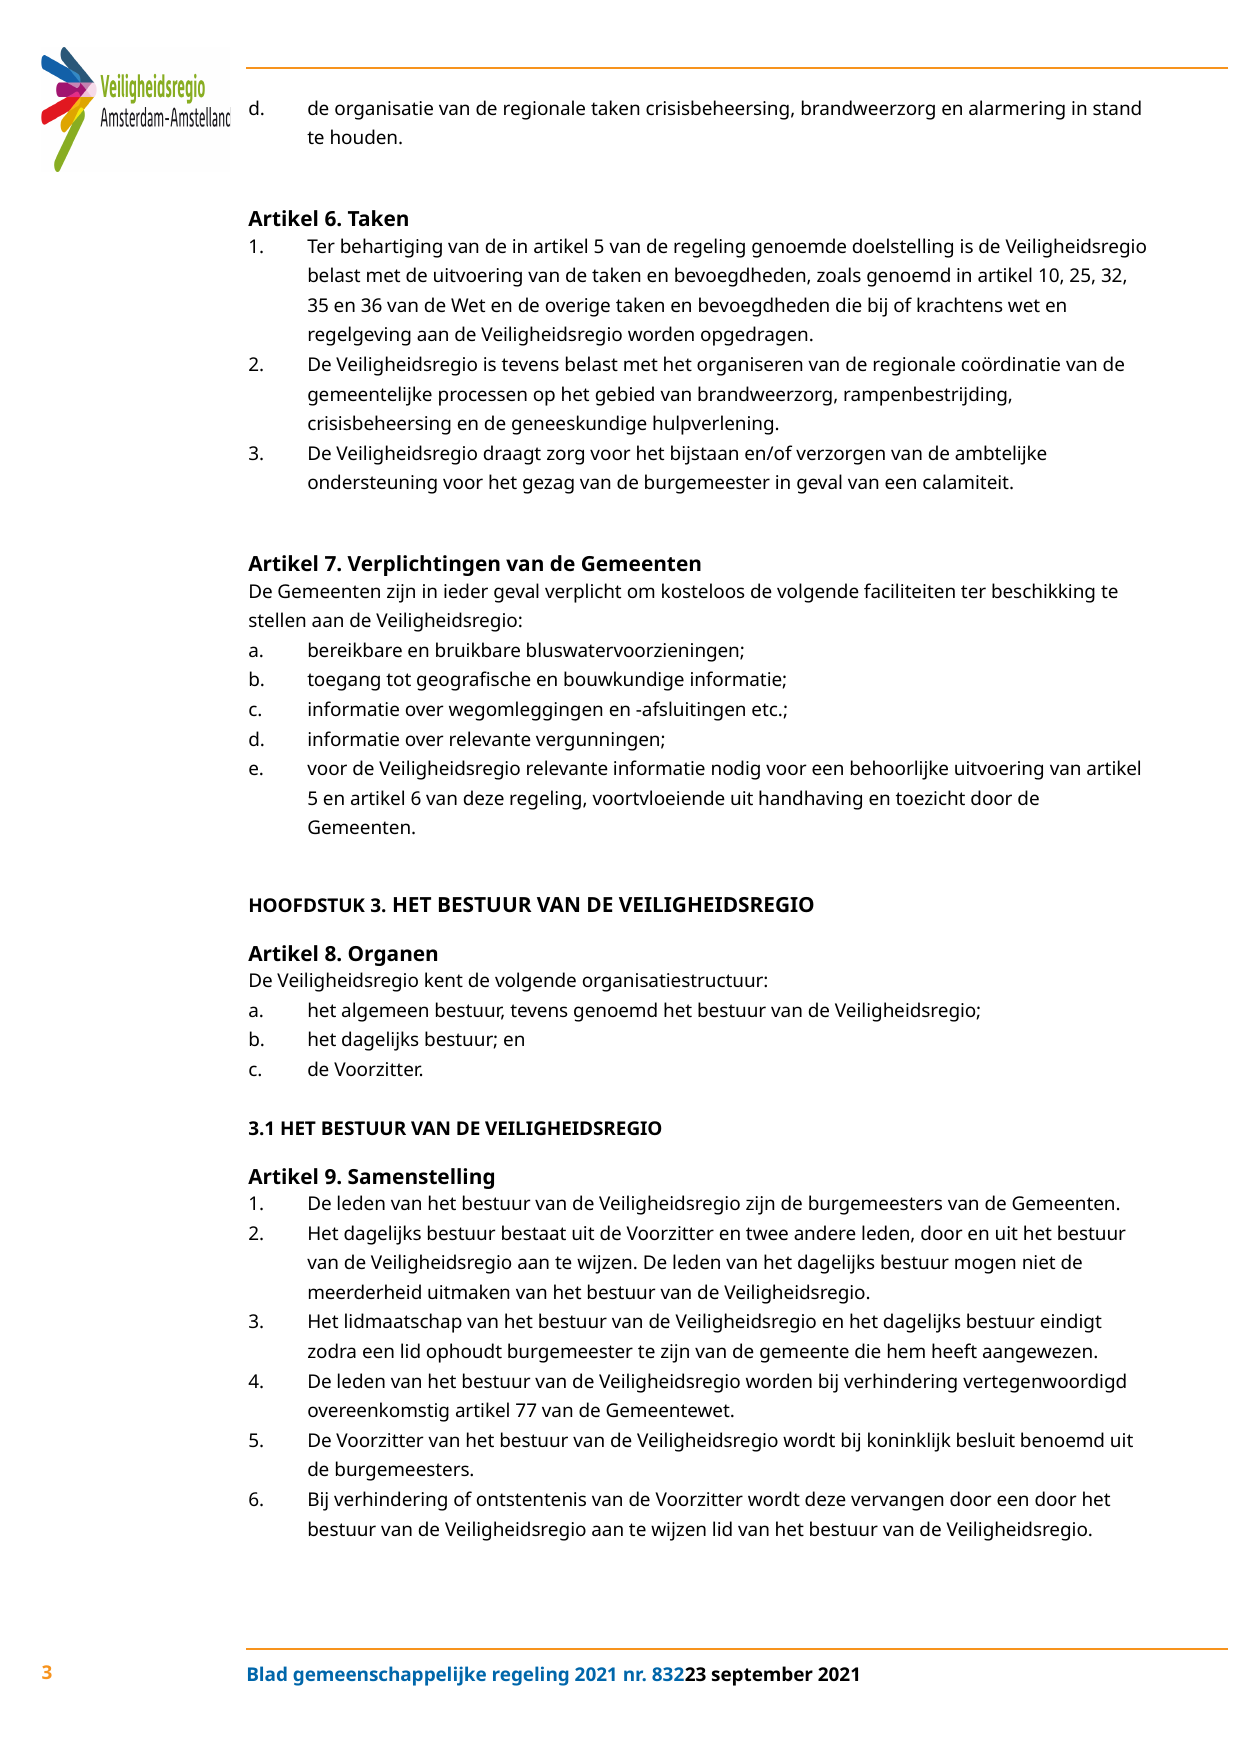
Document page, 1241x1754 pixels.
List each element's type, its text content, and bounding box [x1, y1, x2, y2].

list voor de Veiligheidsregio relevante informatie nodig voor een behoorlijke uitvoering van artikel 5 en artikel 6 van deze regeling, voortvloeiende uit handhaving en toezicht door de Gemeenten. [248, 755, 1152, 840]
picture [41, 47, 231, 172]
text Artikel 7. Verplichtingen van de Gemeenten [248, 549, 1152, 578]
list Ter behartiging van de in artikel 5 van de regeling genoemde doelstelling is de Veiligheidsregio belast met de uitvoering van de taken en bevoegdheden, zoals genoemd in artikel 10, 25, 32, 35 en 36 van de Wet en de overige taken en bevoegdheden die bij of krachtens wet en regelgeving aan de Veiligheidsregio worden opgedragen. [248, 233, 1152, 347]
list de organisatie van de regionale taken crisisbeheersing, brandweerzorg en alarmering in stand te houden. [248, 95, 1152, 150]
list het algemeen bestuur, tevens genoemd het bestuur van de Veiligheidsregio; [248, 997, 1152, 1023]
list Het lidmaatschap van het bestuur van de Veiligheidsregio en het dagelijks bestuur eindigt zodra een lid ophoudt burgemeester te zijn van de gemeente die hem heeft aangewezen. [248, 1309, 1152, 1364]
list De leden van het bestuur van de Veiligheidsregio worden bij verhindering vertegenwoordigd overeenkomstig artikel 77 van de Gemeentewet. [248, 1368, 1152, 1423]
text De Gemeenten zijn in ieder geval verplicht om kosteloos de volgende faciliteiten ter beschikking te stellen aan de Veiligheidsregio: [248, 578, 1152, 633]
list bereikbare en bruikbare bluswatervoorzieningen; [248, 637, 1152, 663]
list toegang tot geografische en bouwkundige informatie; [248, 667, 1152, 692]
list De Veiligheidsregio draagt zorg voor het bijstaan en/of verzorgen van de ambtelijke ondersteuning voor het gezag van de burgemeester in geval van een calamiteit. [248, 440, 1152, 495]
list informatie over relevante vergunningen; [248, 726, 1152, 752]
text Artikel 9. Samenstelling [248, 1162, 1152, 1190]
list Het dagelijks bestuur bestaat uit de Voorzitter en twee andere leden, door en uit het bestuur van de Veiligheidsregio aan te wijzen. De leden van het dagelijks bestuur mogen niet de meerderheid uitmaken van het bestuur van de Veiligheidsregio. [248, 1220, 1152, 1305]
text Artikel 8. Organen [248, 939, 1152, 967]
list De leden van het bestuur van de Veiligheidsregio zijn de burgemeesters van de Gemeenten. [248, 1190, 1152, 1216]
list De Voorzitter van het bestuur van de Veiligheidsregio wordt bij koninklijk besluit benoemd uit de burgemeesters. [248, 1427, 1152, 1482]
list het dagelijks bestuur; en [248, 1027, 1152, 1052]
list informatie over wegomleggingen en -afsluitingen etc.; [248, 696, 1152, 722]
text De Veiligheidsregio kent de volgende organisatiestructuur: [248, 967, 1152, 993]
text Artikel 6. Taken [248, 204, 1152, 233]
text 3.1 HET BESTUUR VAN DE VEILIGHEIDSREGIO [248, 1115, 1152, 1141]
list de Voorzitter. [248, 1056, 1152, 1082]
list De Veiligheidsregio is tevens belast met het organiseren van de regionale coördinatie van de gemeentelijke processen op het gebied van brandweerzorg, rampenbestrijding, crisisbeheersing en de geneeskundige hulpverlening. [248, 351, 1152, 436]
list Bij verhindering of ontstentenis van de Voorzitter wordt deze vervangen door een door het bestuur van de Veiligheidsregio aan te wijzen lid van het bestuur van de Veiligheidsregio. [248, 1486, 1152, 1542]
text HOOFDSTUK 3. HET BESTUUR VAN DE VEILIGHEIDSREGIO [248, 890, 1152, 918]
